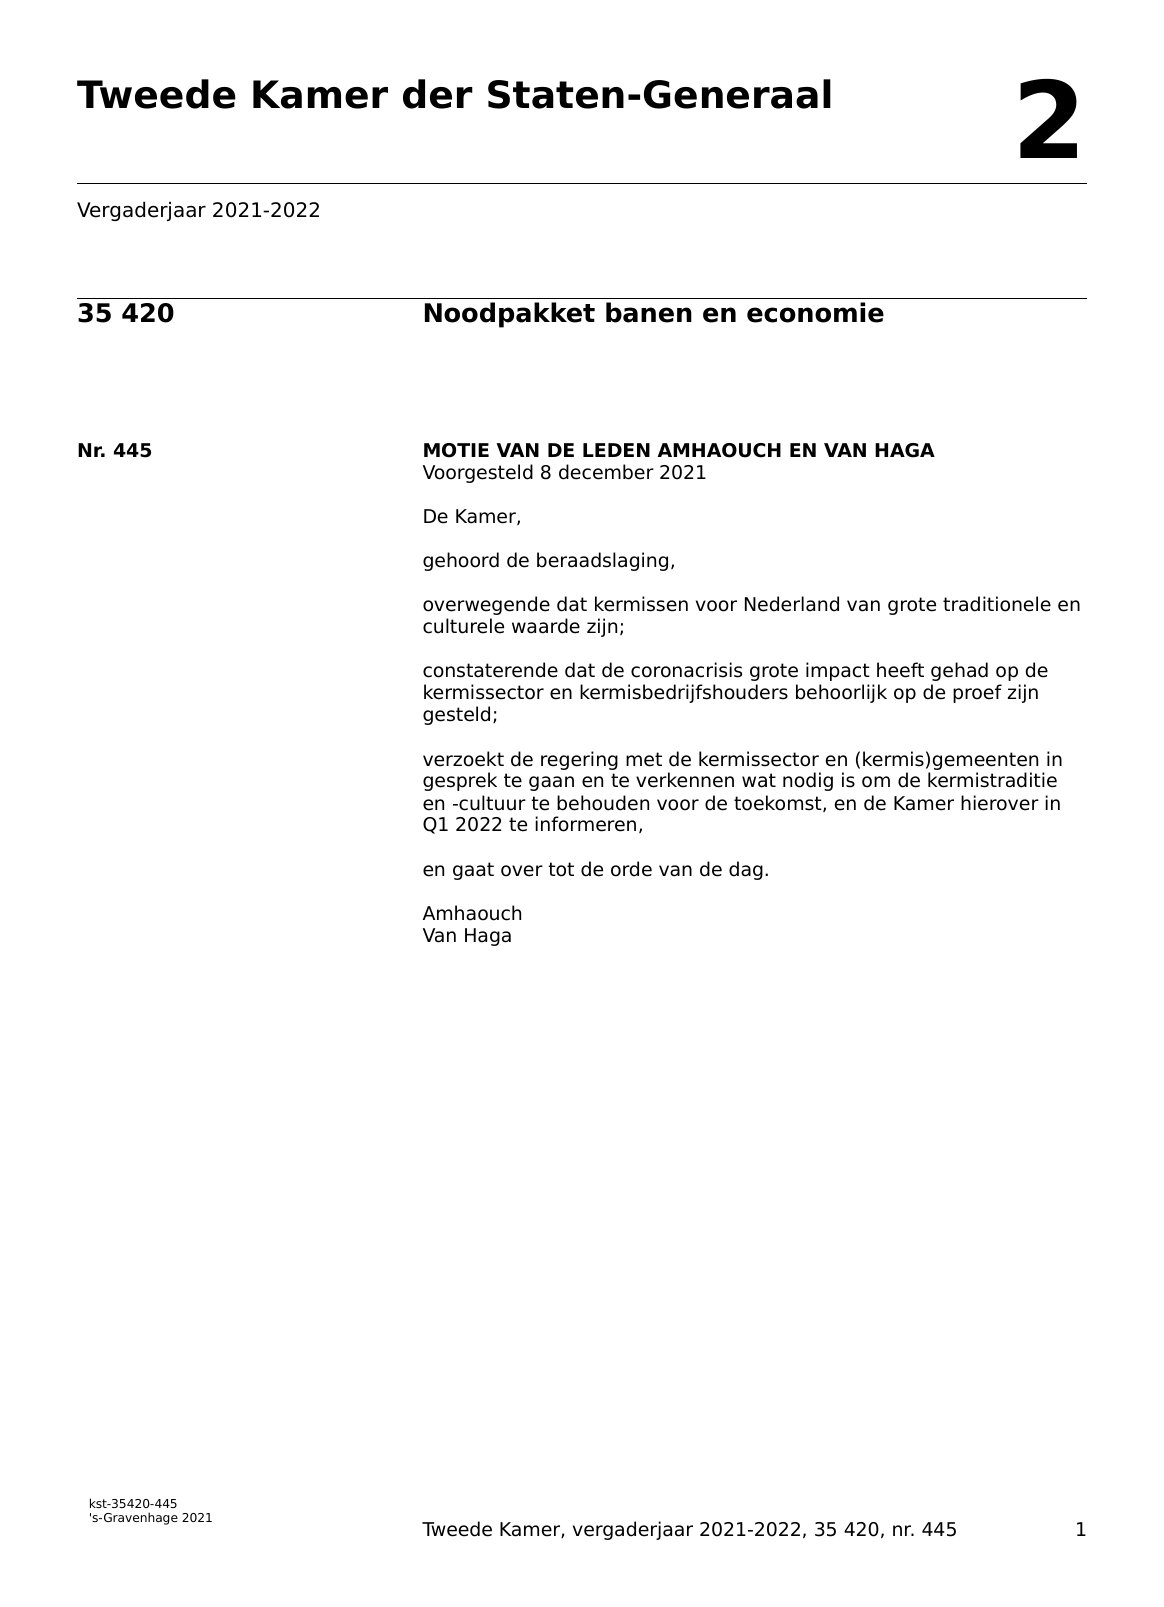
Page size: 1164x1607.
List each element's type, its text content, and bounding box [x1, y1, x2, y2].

subtitle Nr. 445 MOTIE VAN DE LEDEN AMHAOUCH EN VAN HAGA [77, 440, 1087, 462]
text constaterende dat de coronacrisis grote impact heeft gehad op de kermissector en kermisbedrijfshouders behoorlijk op de proef zijn gesteld; [422, 660, 1087, 726]
text overwegende dat kermissen voor Nederland van grote traditionele en culturele waarde zijn; [422, 594, 1087, 638]
text gehoord de beraadslaging, [422, 550, 1087, 572]
table_cell Vergaderjaar 2021-2022 [77, 184, 1087, 298]
subtitle 35 420 Noodpakket banen en economie [77, 299, 1087, 329]
text Amhaouch [422, 903, 1087, 925]
text De Kamer, [422, 506, 1087, 528]
text kst-35420-445 [88, 1497, 323, 1511]
text 's-Gravenhage 2021 [88, 1511, 323, 1525]
text Voorgesteld 8 december 2021 [422, 462, 1087, 484]
table_header 2 [886, 59, 1087, 183]
table_header Tweede Kamer der Staten-Generaal [77, 59, 886, 183]
text verzoekt de regering met de kermissector en (kermis)gemeenten in gesprek te gaan en te verkennen wat nodig is om de kermistraditie en -cultuur te behouden voor de toekomst, en de Kamer hierover in Q1 2022 te informeren, [422, 748, 1087, 836]
text Van Haga [422, 925, 1087, 947]
text en gaat over tot de orde van de dag. [422, 858, 1087, 881]
